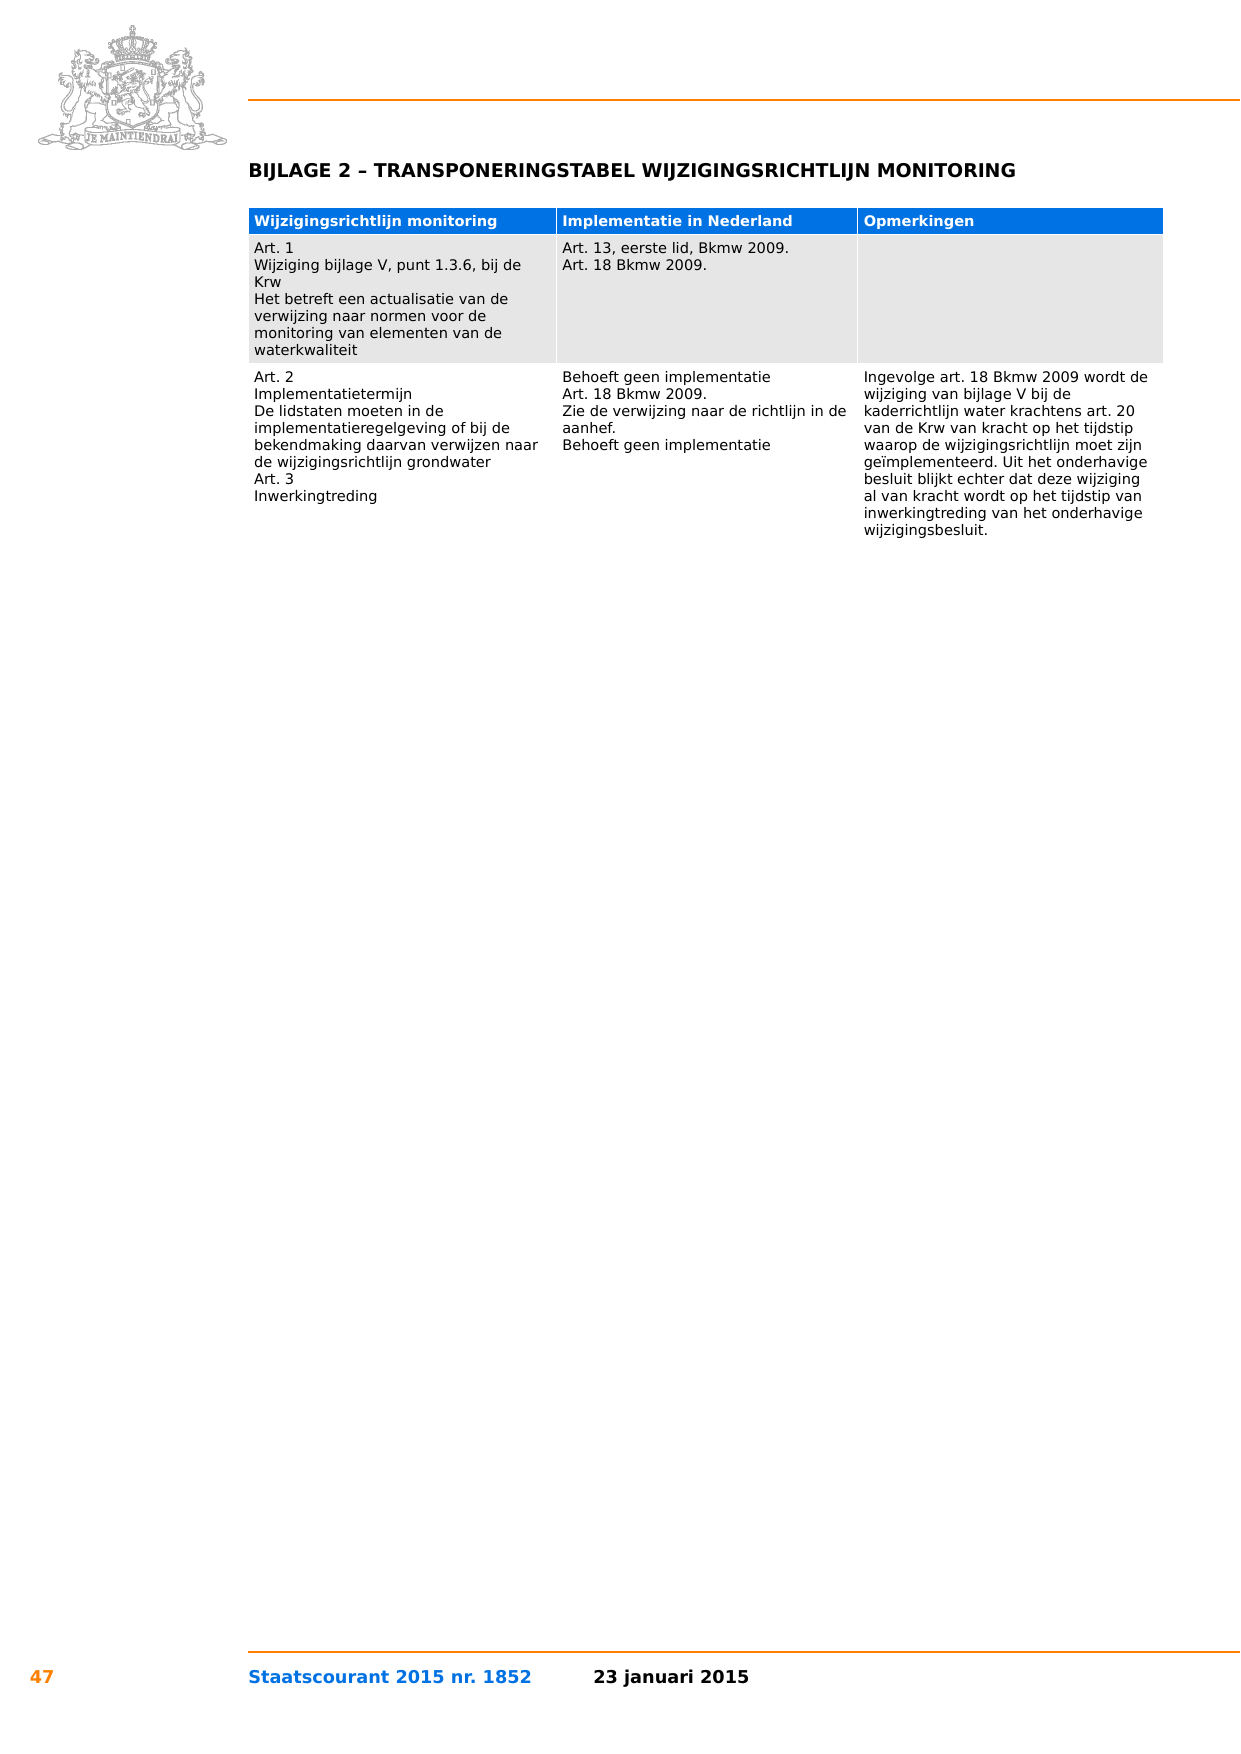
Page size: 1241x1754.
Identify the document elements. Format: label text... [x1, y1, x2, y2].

table_cell Behoeft geen implementatie Art. 18 Bkmw 2009. Zie de verwijzing naar de richtlijn in de aanhef. Behoeft geen implementatie [557, 365, 857, 544]
table_header Implementatie in Nederland [557, 208, 857, 234]
table_cell Art. 13, eerste lid, Bkmw 2009. Art. 18 Bkmw 2009. [557, 235, 857, 363]
table_cell Art. 1 Wijziging bijlage V, punt 1.3.6, bij de Krw Het betreft een actualisatie van de verwijzing naar normen voor de monitoring van elementen van de waterkwaliteit [249, 235, 556, 363]
picture [38, 25, 227, 150]
table_cell Art. 2 Implementatietermijn De lidstaten moeten in de implementatieregelgeving of bij de bekendmaking daarvan verwijzen naar de wijzigingsrichtlijn grondwater Art. 3 Inwerkingtreding [249, 365, 556, 544]
table_header Wijzigingsrichtlijn monitoring [249, 208, 556, 234]
table_cell [858, 235, 1163, 363]
table_header Opmerkingen [858, 208, 1163, 234]
table_cell Ingevolge art. 18 Bkmw 2009 wordt de wijziging van bijlage V bij de kaderrichtlijn water krachtens art. 20 van de Krw van kracht op het tijdstip waarop de wijzigingsrichtlijn moet zijn geïmplementeerd. Uit het onderhavige besluit blijkt echter dat deze wijziging al van kracht wordt op het tijdstip van inwerkingtreding van het onderhavige wijzigingsbesluit. [858, 365, 1163, 544]
subtitle BIJLAGE 2 – TRANSPONERINGSTABEL WIJZIGINGSRICHTLIJN MONITORING [248, 160, 1163, 182]
